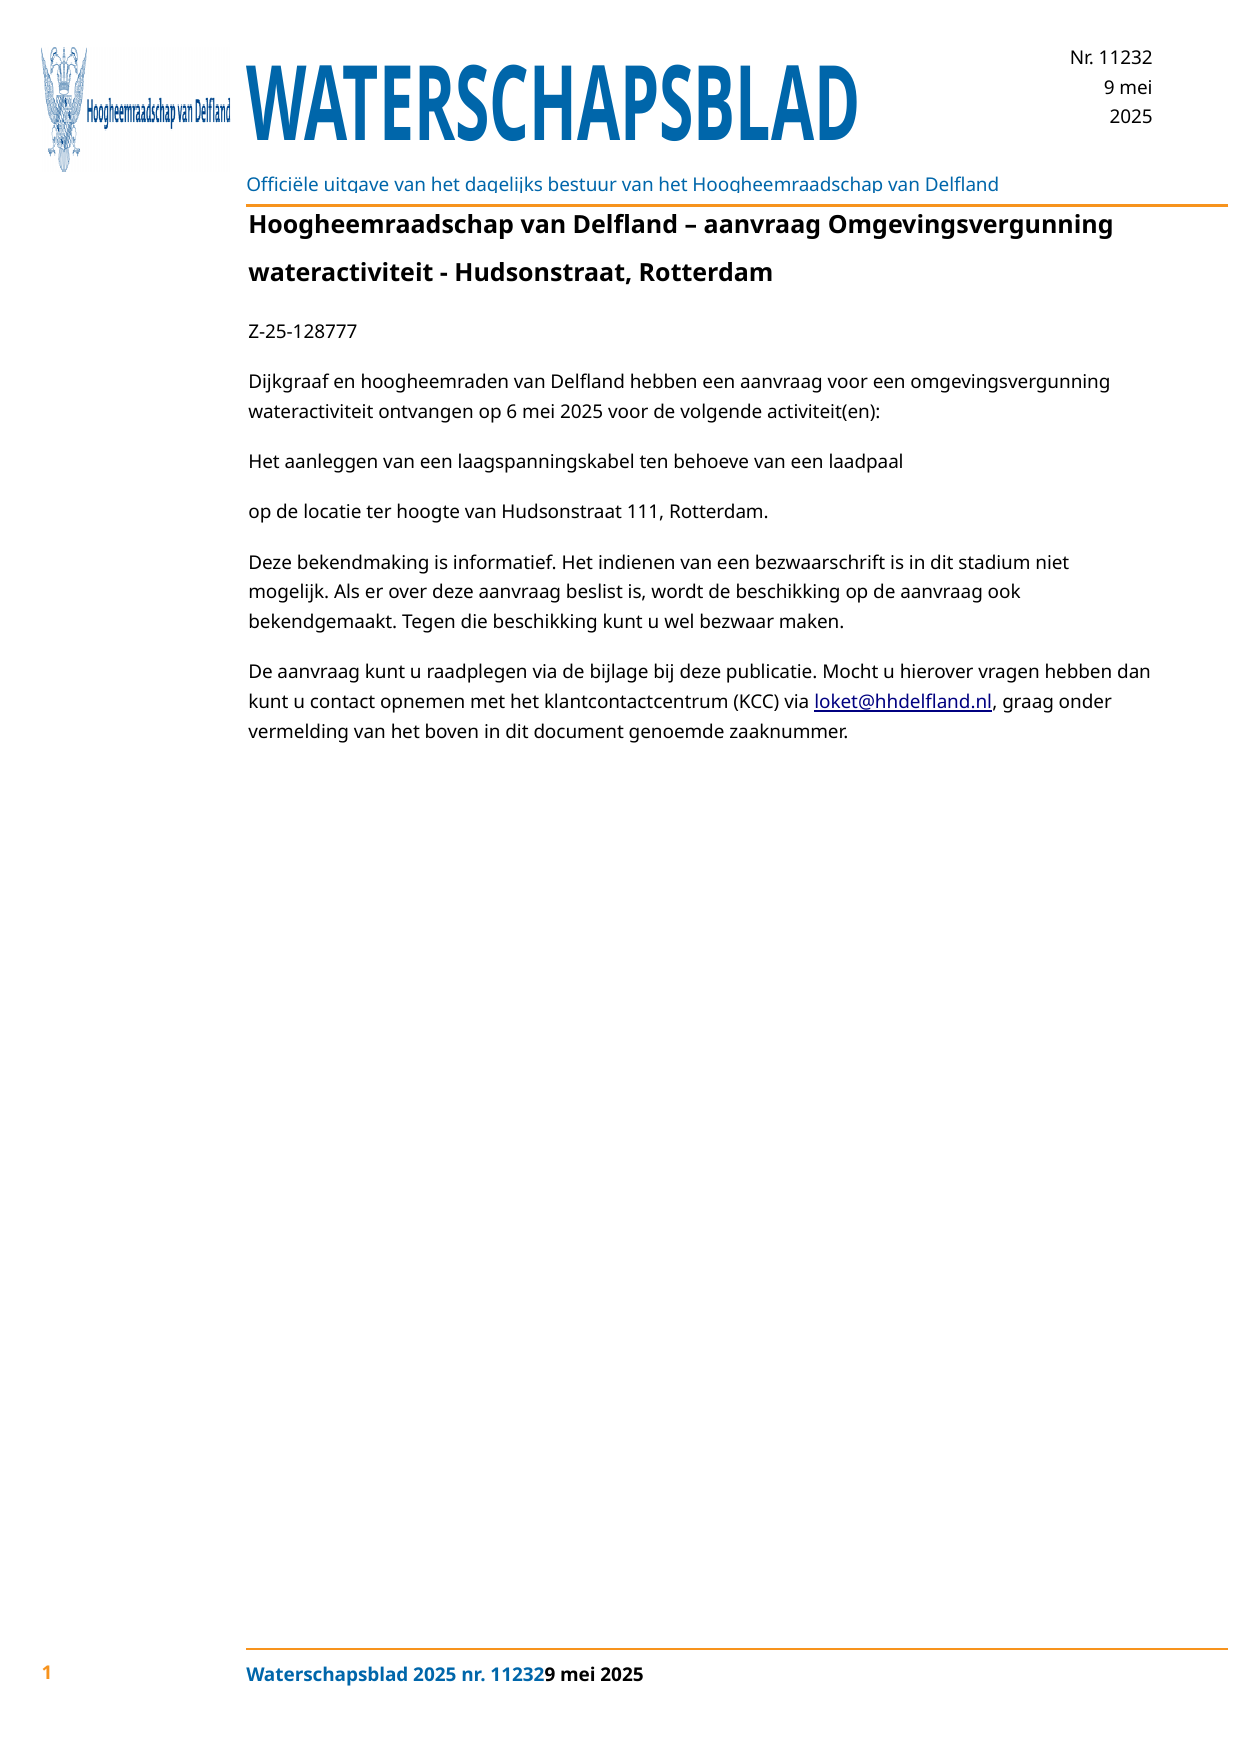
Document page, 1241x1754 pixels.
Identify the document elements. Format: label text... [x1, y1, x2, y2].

picture [41, 47, 231, 172]
text Het aanleggen van een laagspanningskabel ten behoeve van een laadpaal [248, 448, 1152, 474]
text Deze bekendmaking is informatief. Het indienen van een bezwaarschrift is in dit stadium niet mogelijk. Als er over deze aanvraag beslist is, wordt de beschikking op de aanvraag ook bekendgemaakt. Tegen die beschikking kunt u wel bezwaar maken. [248, 549, 1152, 634]
text De aanvraag kunt u raadplegen via de bijlage bij deze publicatie. Mocht u hierover vragen hebben dan kunt u contact opnemen met het klantcontactcentrum (KCC) via loket@hhdelfland.nl, graag onder vermelding van het boven in dit document genoemde zaaknummer. [248, 659, 1152, 744]
text Hoogheemraadschap van Delfland – aanvraag Omgevingsvergunning wateractiviteit - Hudsonstraat, Rotterdam [248, 207, 1152, 288]
text Dijkgraaf en hoogheemraden van Delfland hebben een aanvraag voor een omgevingsvergunning wateractiviteit ontvangen op 6 mei 2025 voor de volgende activiteit(en): [248, 368, 1152, 424]
text op de locatie ter hoogte van Hudsonstraat 111, Rotterdam. [248, 499, 1152, 524]
text Z-25-128777 [248, 318, 1152, 344]
